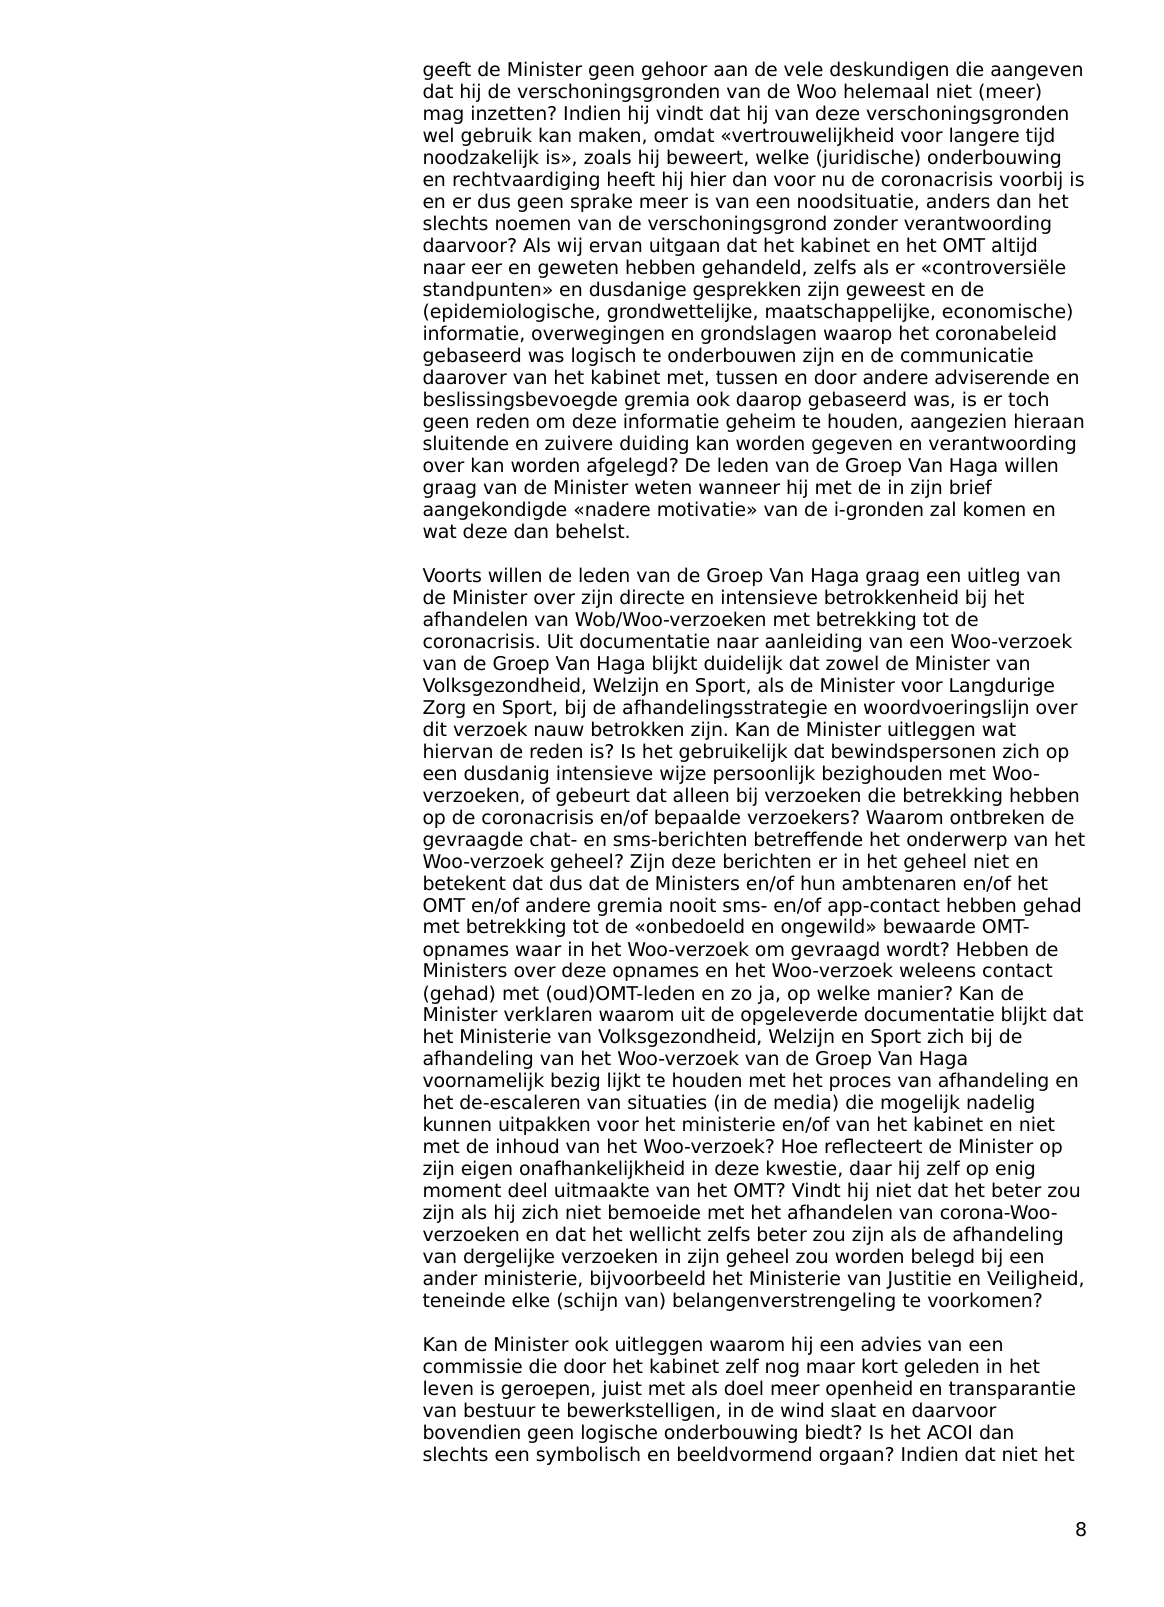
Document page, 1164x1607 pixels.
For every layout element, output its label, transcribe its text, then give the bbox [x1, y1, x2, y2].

text Kan de Minister ook uitleggen waarom hij een advies van een commissie die door het kabinet zelf nog maar kort geleden in het leven is geroepen, juist met als doel meer openheid en transparantie van bestuur te bewerkstelligen, in de wind slaat en daarvoor bovendien geen logische onderbouwing biedt? Is het ACOI dan slechts een symbolisch en beeldvormend orgaan? Indien dat niet het [422, 1334, 1087, 1466]
text Voorts willen de leden van de Groep Van Haga graag een uitleg van de Minister over zijn directe en intensieve betrokkenheid bij het afhandelen van Wob/Woo-verzoeken met betrekking tot de coronacrisis. Uit documentatie naar aanleiding van een Woo-verzoek van de Groep Van Haga blijkt duidelijk dat zowel de Minister van Volksgezondheid, Welzijn en Sport, als de Minister voor Langdurige Zorg en Sport, bij de afhandelingsstrategie en woordvoeringslijn over dit verzoek nauw betrokken zijn. Kan de Minister uitleggen wat hiervan de reden is? Is het gebruikelijk dat bewindspersonen zich op een dusdanig intensieve wijze persoonlijk bezighouden met Woo-verzoeken, of gebeurt dat alleen bij verzoeken die betrekking hebben op de coronacrisis en/of bepaalde verzoekers? Waarom ontbreken de gevraagde chat- en sms-berichten betreffende het onderwerp van het Woo-verzoek geheel? Zijn deze berichten er in het geheel niet en betekent dat dus dat de Ministers en/of hun ambtenaren en/of het OMT en/of andere gremia nooit sms- en/of app-contact hebben gehad met betrekking tot de «onbedoeld en ongewild» bewaarde OMT-opnames waar in het Woo-verzoek om gevraagd wordt? Hebben de Ministers over deze opnames en het Woo-verzoek weleens contact (gehad) met (oud)OMT-leden en zo ja, op welke manier? Kan de Minister verklaren waarom uit de opgeleverde documentatie blijkt dat het Ministerie van Volksgezondheid, Welzijn en Sport zich bij de afhandeling van het Woo-verzoek van de Groep Van Haga voornamelijk bezig lijkt te houden met het proces van afhandeling en het de-escaleren van situaties (in de media) die mogelijk nadelig kunnen uitpakken voor het ministerie en/of van het kabinet en niet met de inhoud van het Woo-verzoek? Hoe reflecteert de Minister op zijn eigen onafhankelijkheid in deze kwestie, daar hij zelf op enig moment deel uitmaakte van het OMT? Vindt hij niet dat het beter zou zijn als hij zich niet bemoeide met het afhandelen van corona-Woo-verzoeken en dat het wellicht zelfs beter zou zijn als de afhandeling van dergelijke verzoeken in zijn geheel zou worden belegd bij een ander ministerie, bijvoorbeeld het Ministerie van Justitie en Veiligheid, teneinde elke (schijn van) belangenverstrengeling te voorkomen? [422, 565, 1087, 1312]
text geeft de Minister geen gehoor aan de vele deskundigen die aangeven dat hij de verschoningsgronden van de Woo helemaal niet (meer) mag inzetten? Indien hij vindt dat hij van deze verschoningsgronden wel gebruik kan maken, omdat «vertrouwelijkheid voor langere tijd noodzakelijk is», zoals hij beweert, welke (juridische) onderbouwing en rechtvaardiging heeft hij hier dan voor nu de coronacrisis voorbij is en er dus geen sprake meer is van een noodsituatie, anders dan het slechts noemen van de verschoningsgrond zonder verantwoording daarvoor? Als wij ervan uitgaan dat het kabinet en het OMT altijd naar eer en geweten hebben gehandeld, zelfs als er «controversiële standpunten» en dusdanige gesprekken zijn geweest en de (epidemiologische, grondwettelijke, maatschappelijke, economische) informatie, overwegingen en grondslagen waarop het coronabeleid gebaseerd was logisch te onderbouwen zijn en de communicatie daarover van het kabinet met, tussen en door andere adviserende en beslissingsbevoegde gremia ook daarop gebaseerd was, is er toch geen reden om deze informatie geheim te houden, aangezien hieraan sluitende en zuivere duiding kan worden gegeven en verantwoording over kan worden afgelegd? De leden van de Groep Van Haga willen graag van de Minister weten wanneer hij met de in zijn brief aangekondigde «nadere motivatie» van de i-gronden zal komen en wat deze dan behelst. [422, 59, 1087, 543]
